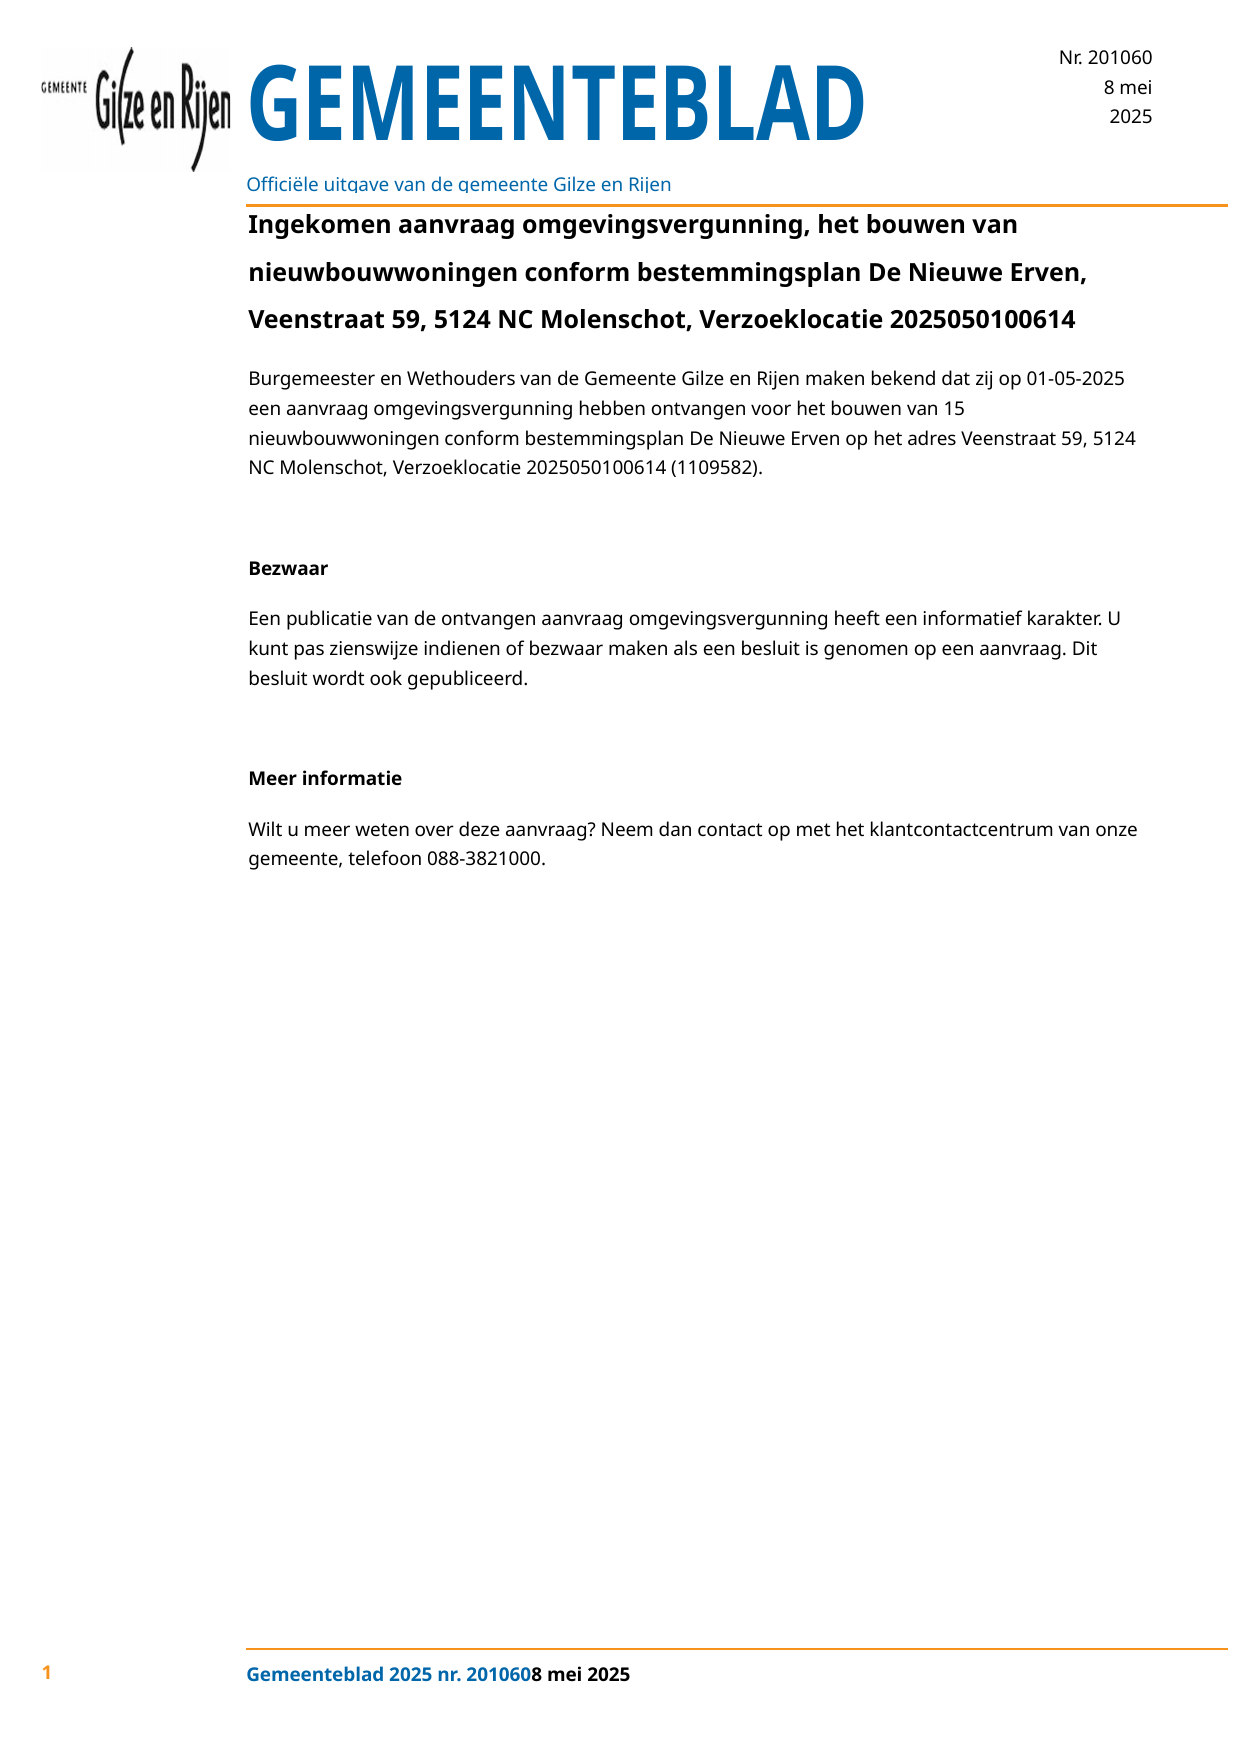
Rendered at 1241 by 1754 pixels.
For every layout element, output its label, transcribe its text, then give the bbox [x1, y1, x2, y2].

text Meer informatie [248, 766, 1152, 791]
text Ingekomen aanvraag omgevingsvergunning, het bouwen van nieuwbouwwoningen conform bestemmingsplan De Nieuwe Erven, Veenstraat 59, 5124 NC Molenschot, Verzoeklocatie 2025050100614 [248, 207, 1152, 336]
text Wilt u meer weten over deze aanvraag? Neem dan contact op met het klantcontactcentrum van onze gemeente, telefoon 088-3821000. [248, 816, 1152, 871]
text Een publicatie van de ontvangen aanvraag omgevingsvergunning heeft een informatief karakter. U kunt pas zienswijze indienen of bezwaar maken als een besluit is genomen op een aanvraag. Dit besluit wordt ook gepubliceerd. [248, 606, 1152, 690]
text Burgemeester en Wethouders van de Gemeente Gilze en Rijen maken bekend dat zij op 01-05-2025 een aanvraag omgevingsvergunning hebben ontvangen voor het bouwen van 15 nieuwbouwwoningen conform bestemmingsplan De Nieuwe Erven op het adres Veenstraat 59, 5124 NC Molenschot, Verzoeklocatie 2025050100614 (1109582). [248, 366, 1152, 480]
picture [41, 47, 231, 172]
text Bezwaar [248, 555, 1152, 581]
